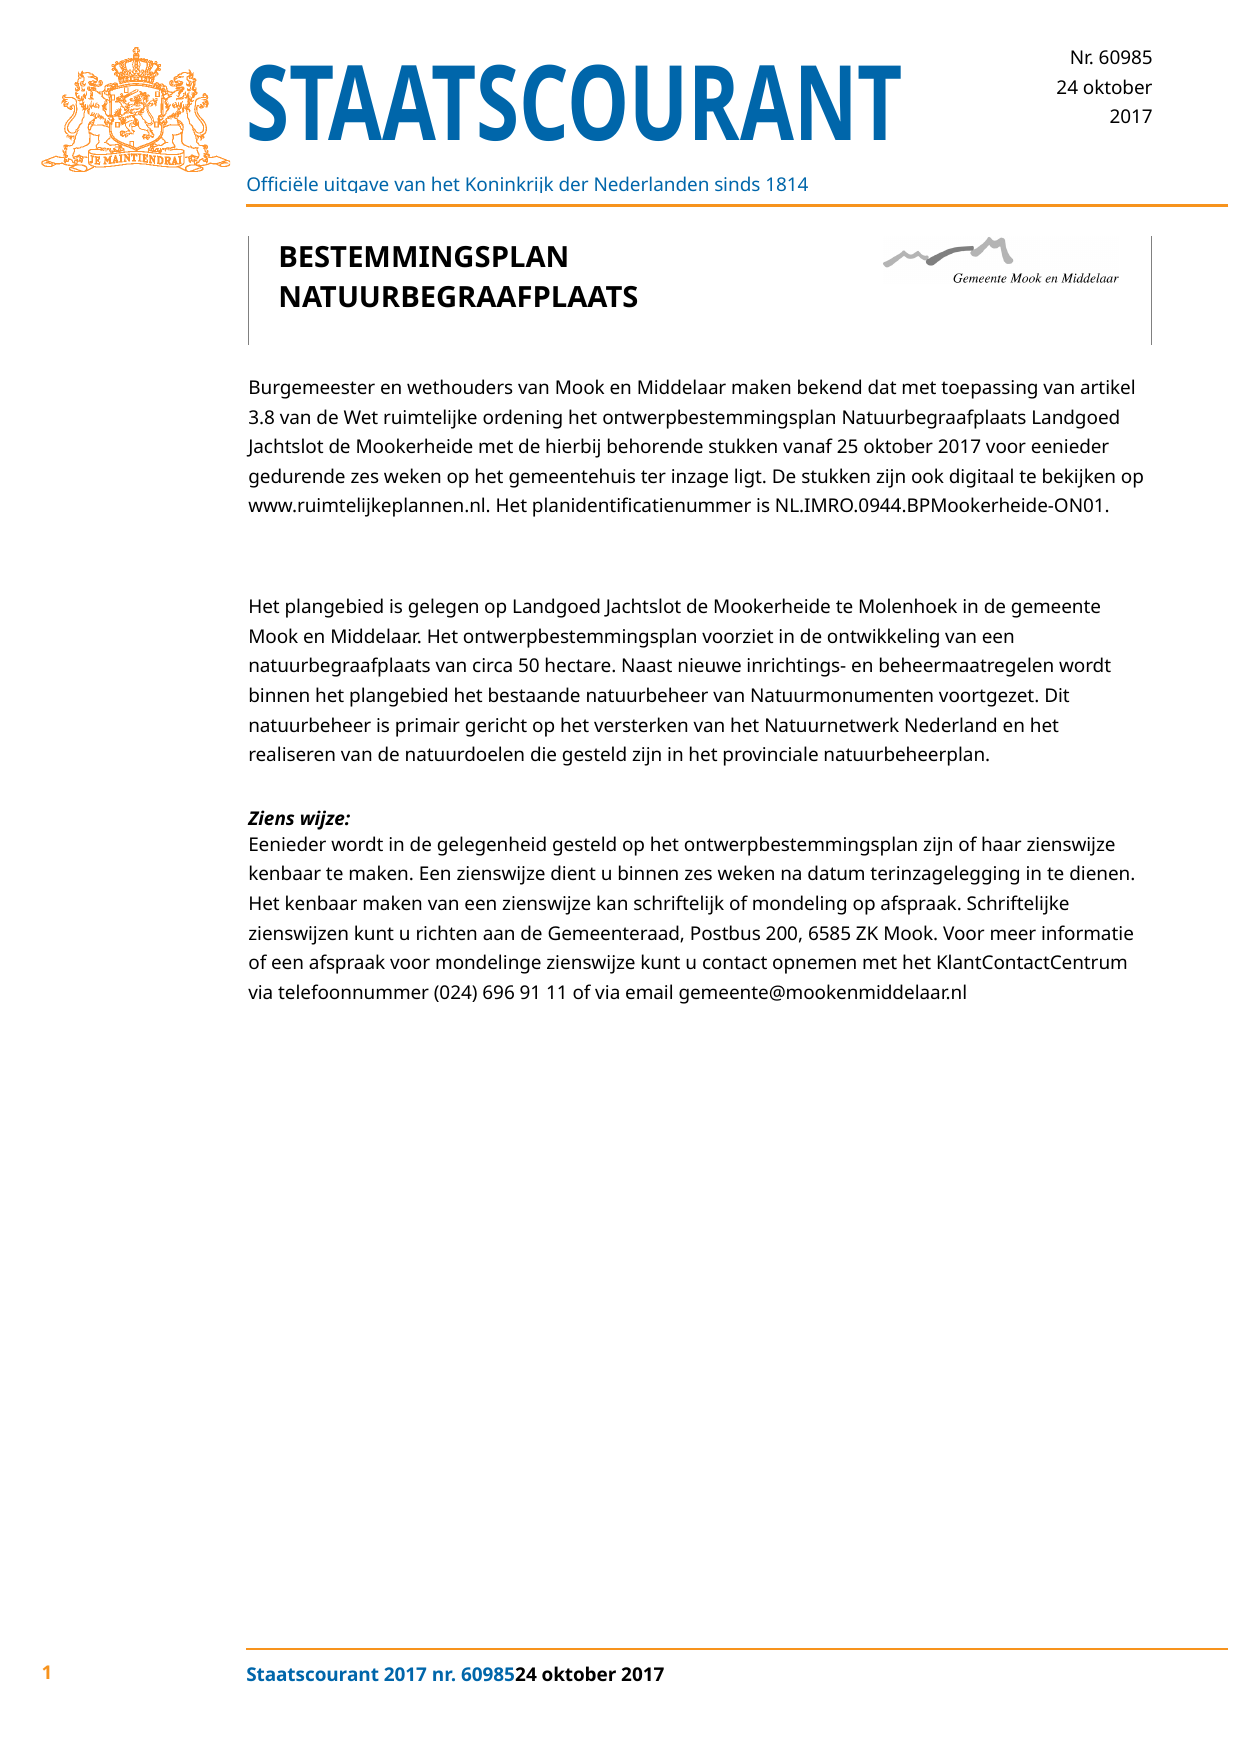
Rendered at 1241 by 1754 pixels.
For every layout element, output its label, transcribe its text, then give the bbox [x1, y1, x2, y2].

text Het plangebied is gelegen op Landgoed Jachtslot de Mookerheide te Molenhoek in de gemeente Mook en Middelaar. Het ontwerpbestemmingsplan voorziet in de ontwikkeling van een natuurbegraafplaats van circa 50 hectare. Naast nieuwe inrichtings- en beheermaatregelen wordt binnen het plangebied het bestaande natuurbeheer van Natuurmonumenten voortgezet. Dit natuurbeheer is primair gericht op het versterken van het Natuurnetwerk Nederland en het realiseren van de natuurdoelen die gesteld zijn in het provinciale natuurbeheerplan. [248, 593, 1152, 767]
table_header BESTEMMINGSPLAN NATUURBEGRAAFPLAATS [249, 236, 850, 345]
picture [41, 47, 231, 172]
text Ziens wijze: [248, 805, 1152, 831]
table_header [850, 236, 1151, 345]
picture [882, 236, 1119, 284]
text Burgemeester en wethouders van Mook en Middelaar maken bekend dat met toepassing van artikel 3.8 van de Wet ruimtelijke ordening het ontwerpbestemmingsplan Natuurbegraafplaats Landgoed Jachtslot de Mookerheide met de hierbij behorende stukken vanaf 25 oktober 2017 voor eenieder gedurende zes weken op het gemeentehuis ter inzage ligt. De stukken zijn ook digitaal te bekijken op www.ruimtelijkeplannen.nl. Het planidentificatienummer is NL.IMRO.0944.BPMookerheide-ON01. [248, 374, 1152, 518]
text Eenieder wordt in de gelegenheid gesteld op het ontwerpbestemmingsplan zijn of haar zienswijze kenbaar te maken. Een zienswijze dient u binnen zes weken na datum terinzagelegging in te dienen. Het kenbaar maken van een zienswijze kan schriftelijk of mondeling op afspraak. Schriftelijke zienswijzen kunt u richten aan de Gemeenteraad, Postbus 200, 6585 ZK Mook. Voor meer informatie of een afspraak voor mondelinge zienswijze kunt u contact opnemen met het KlantContactCentrum via telefoonnummer (024) 696 91 11 of via email gemeente@mookenmiddelaar.nl [248, 831, 1152, 1005]
